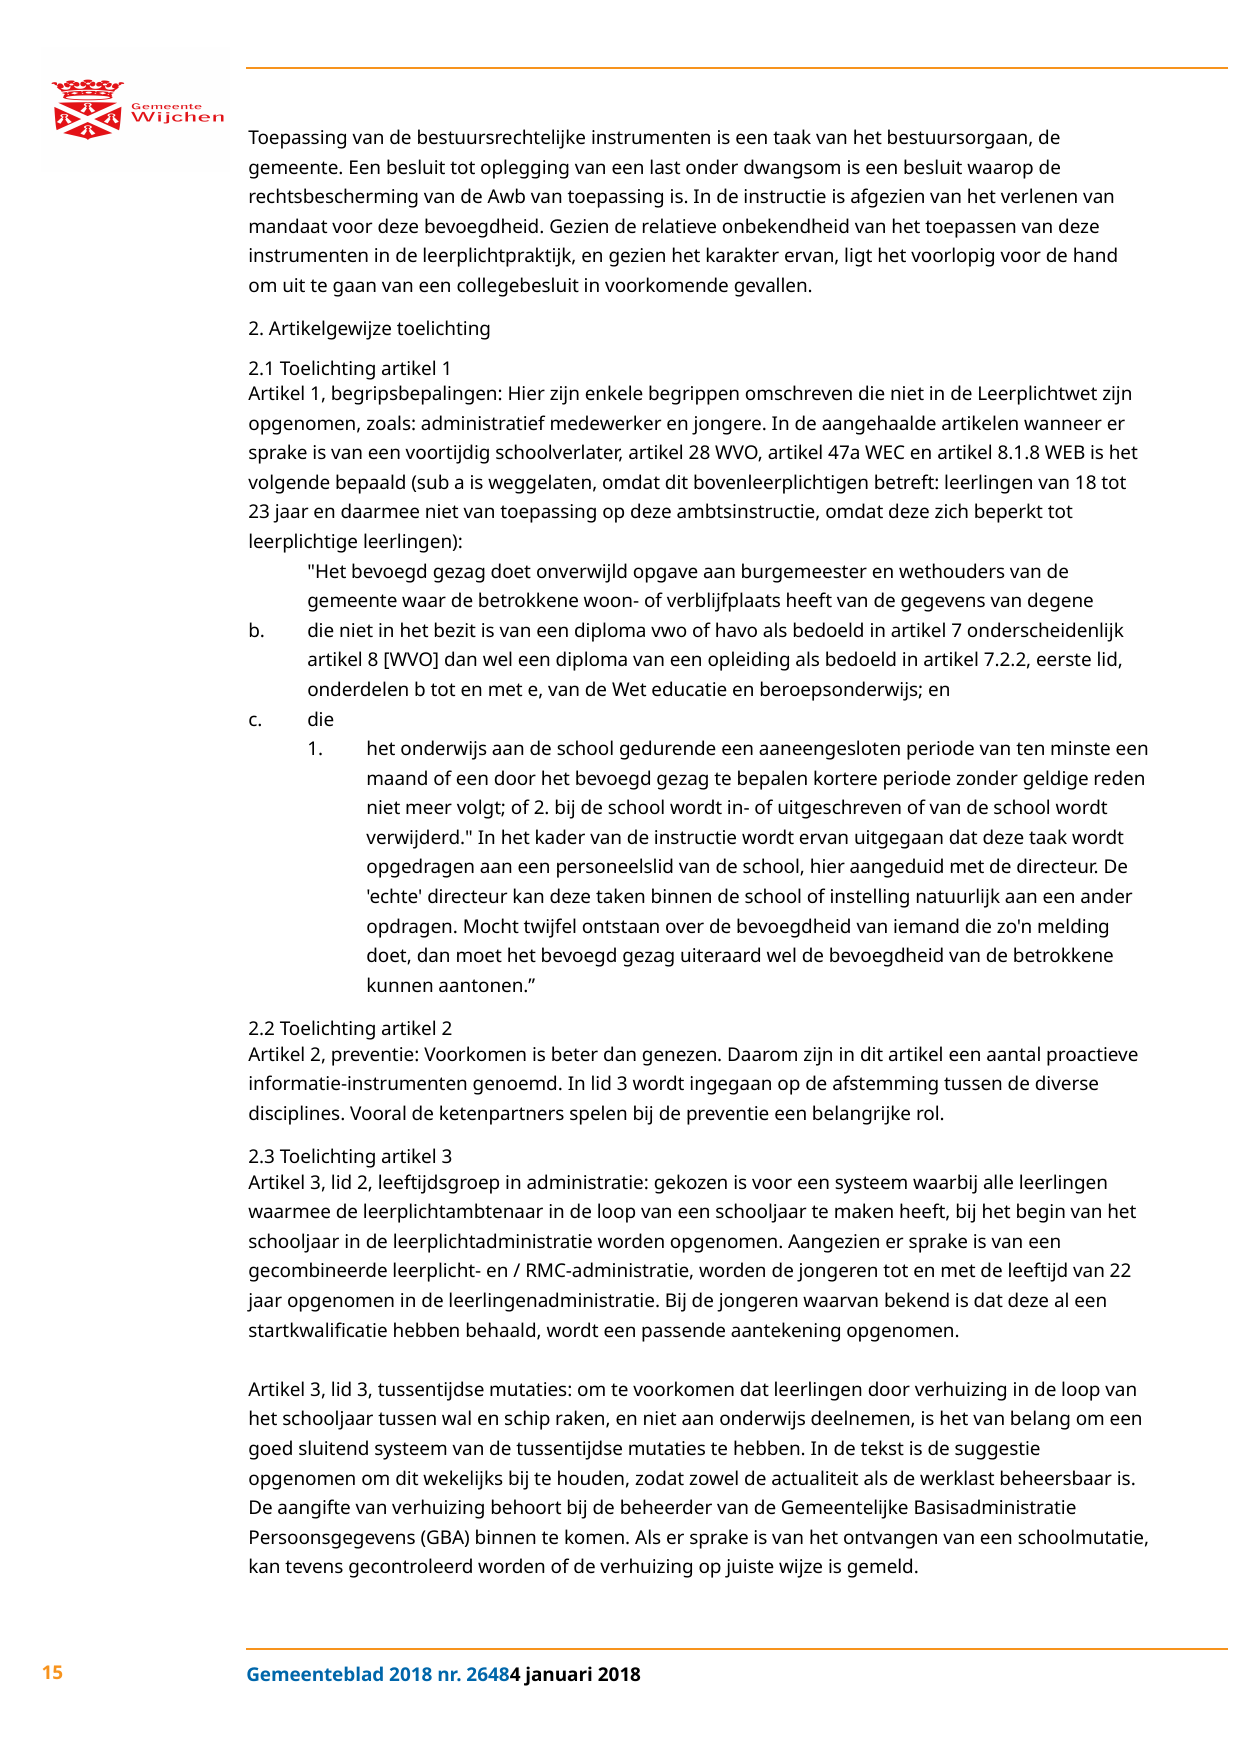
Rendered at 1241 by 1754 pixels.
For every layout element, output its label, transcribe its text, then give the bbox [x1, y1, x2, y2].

text Artikel 3, lid 2, leeftijdsgroep in administratie: gekozen is voor een systeem waarbij alle leerlingen waarmee de leerplichtambtenaar in de loop van een schooljaar te maken heeft, bij het begin van het schooljaar in de leerplichtadministratie worden opgenomen. Aangezien er sprake is van een gecombineerde leerplicht- en / RMC-administratie, worden de jongeren tot en met de leeftijd van 22 jaar opgenomen in de leerlingenadministratie. Bij de jongeren waarvan bekend is dat deze al een startkwalificatie hebben behaald, wordt een passende aantekening opgenomen. [248, 1169, 1152, 1343]
text 2.2 Toelichting artikel 2 [248, 1015, 1152, 1041]
text Artikel 1, begripsbepalingen: Hier zijn enkele begrippen omschreven die niet in de Leerplichtwet zijn opgenomen, zoals: administratief medewerker en jongere. In de aangehaalde artikelen wanneer er sprake is van een voortijdig schoolverlater, artikel 28 WVO, artikel 47a WEC en artikel 8.1.8 WEB is het volgende bepaald (sub a is weggelaten, omdat dit bovenleerplichtigen betreft: leerlingen van 18 tot 23 jaar en daarmee niet van toepassing op deze ambtsinstructie, omdat deze zich beperkt tot leerplichtige leerlingen): [248, 380, 1152, 554]
list het onderwijs aan de school gedurende een aaneengesloten periode van ten minste een maand of een door het bevoegd gezag te bepalen kortere periode zonder geldige reden niet meer volgt; of 2. bij de school wordt in- of uitgeschreven of van de school wordt verwijderd." In het kader van de instructie wordt ervan uitgegaan dat deze taak wordt opgedragen aan een personeelslid van de school, hier aangeduid met de directeur. De 'echte' directeur kan deze taken binnen de school of instelling natuurlijk aan een ander opdragen. Mocht twijfel ontstaan over de bevoegdheid van iemand die zo'n melding doet, dan moet het bevoegd gezag uiteraard wel de bevoegdheid van de betrokkene kunnen aantonen.” [307, 735, 1152, 998]
list die [248, 706, 1152, 732]
list die niet in het bezit is van een diploma vwo of havo als bedoeld in artikel 7 onderscheidenlijk artikel 8 [WVO] dan wel een diploma van een opleiding als bedoeld in artikel 7.2.2, eerste lid, onderdelen b tot en met e, van de Wet educatie en beroepsonderwijs; en [248, 617, 1152, 702]
text 2.3 Toelichting artikel 3 [248, 1143, 1152, 1169]
text 2. Artikelgewijze toelichting [248, 315, 1152, 341]
list "Het bevoegd gezag doet onverwijld opgave aan burgemeester en wethouders van de gemeente waar de betrokkene woon- of verblijfplaats heeft van de gegevens van degene [248, 558, 1152, 613]
text Artikel 3, lid 3, tussentijdse mutaties: om te voorkomen dat leerlingen door verhuizing in de loop van het schooljaar tussen wal en schip raken, en niet aan onderwijs deelnemen, is het van belang om een goed sluitend systeem van de tussentijdse mutaties te hebben. In de tekst is de suggestie opgenomen om dit wekelijks bij te houden, zodat zowel de actualiteit als de werklast beheersbaar is. De aangifte van verhuizing behoort bij de beheerder van de Gemeentelijke Basisadministratie Persoonsgegevens (GBA) binnen te komen. Als er sprake is van het ontvangen van een schoolmutatie, kan tevens gecontroleerd worden of de verhuizing op juiste wijze is gemeld. [248, 1376, 1152, 1579]
text 2.1 Toelichting artikel 1 [248, 355, 1152, 380]
text Toepassing van de bestuursrechtelijke instrumenten is een taak van het bestuursorgaan, de gemeente. Een besluit tot oplegging van een last onder dwangsom is een besluit waarop de rechtsbescherming van de Awb van toepassing is. In de instructie is afgezien van het verlenen van mandaat voor deze bevoegdheid. Gezien de relatieve onbekendheid van het toepassen van deze instrumenten in de leerplichtpraktijk, en gezien het karakter ervan, ligt het voorlopig voor de hand om uit te gaan van een collegebesluit in voorkomende gevallen. [248, 124, 1152, 298]
picture [41, 47, 231, 172]
text Artikel 2, preventie: Voorkomen is beter dan genezen. Daarom zijn in dit artikel een aantal proactieve informatie-instrumenten genoemd. In lid 3 wordt ingegaan op de afstemming tussen de diverse disciplines. Vooral de ketenpartners spelen bij de preventie een belangrijke rol. [248, 1041, 1152, 1126]
